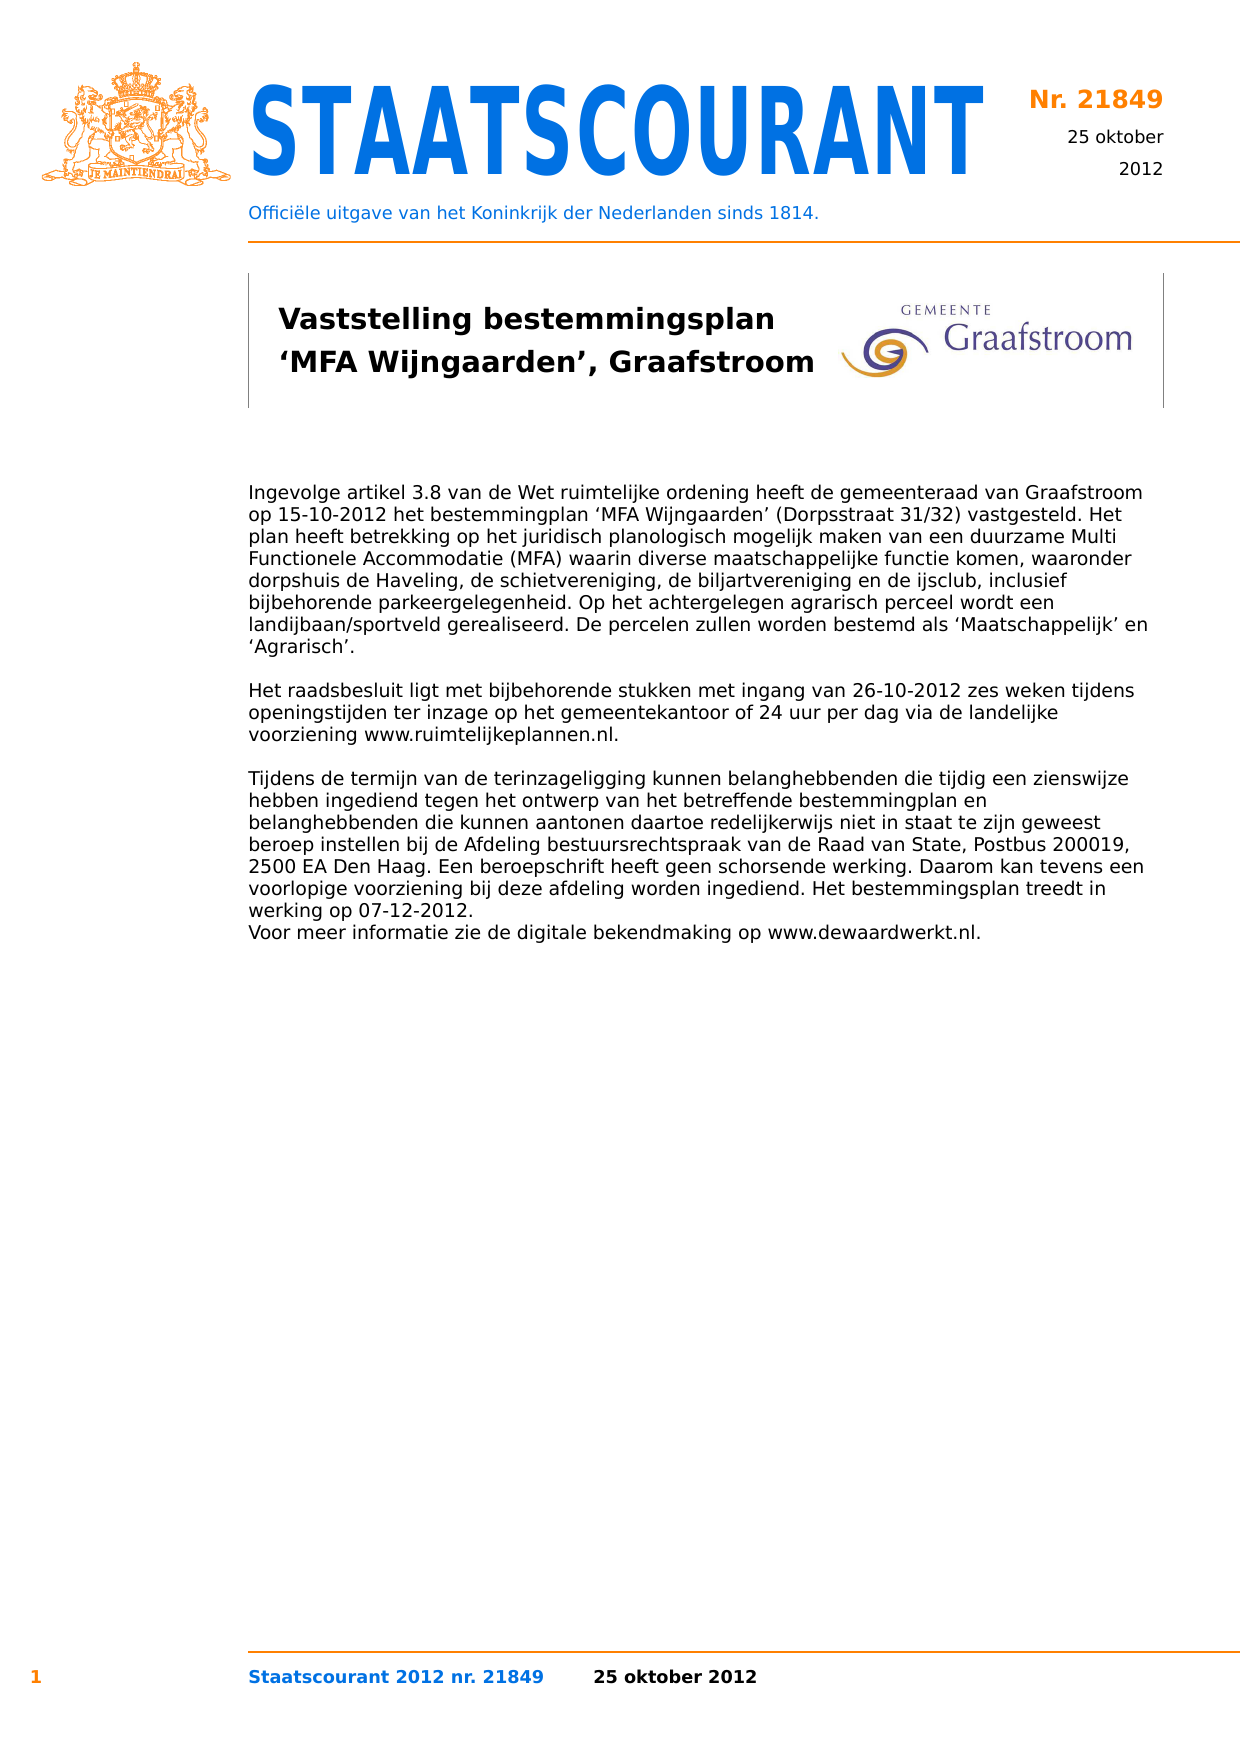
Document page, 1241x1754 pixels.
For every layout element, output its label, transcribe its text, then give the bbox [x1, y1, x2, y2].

picture [41, 62, 231, 186]
text Tijdens de termijn van de terinzageligging kunnen belanghebbenden die tijdig een zienswijze hebben ingediend tegen het ontwerp van het betreffende bestemmingplan en belanghebbenden die kunnen aantonen daartoe redelijkerwijs niet in staat te zijn geweest beroep instellen bij de Afdeling bestuursrechtspraak van de Raad van State, Postbus 200019, 2500 EA Den Haag. Een beroepschrift heeft geen schorsende werking. Daarom kan tevens een voorlopige voorziening bij deze afdeling worden ingediend. Het bestemmingsplan treedt in werking op 07-12-2012. [248, 768, 1163, 922]
table_cell Officiële uitgave van het Koninkrijk der Nederlanden sinds 1814. [248, 203, 1240, 241]
text Voor meer informatie zie de digitale bekendmaking op www.dewaardwerkt.nl. [248, 922, 1163, 944]
table_header Nr. 21849 [998, 62, 1240, 121]
subtitle Vaststelling bestemmingsplan ‘MFA Wijngaarden’, Graafstroom [249, 273, 1163, 408]
text Ingevolge artikel 3.8 van de Wet ruimtelijke ordening heeft de gemeenteraad van Graafstroom op 15-10-2012 het bestemmingplan ‘MFA Wijngaarden’ (Dorpsstraat 31/32) vastgesteld. Het plan heeft betrekking op het juridisch planologisch mogelijk maken van een duurzame Multi Functionele Accommodatie (MFA) waarin diverse maatschappelijke functie komen, waaronder dorpshuis de Haveling, de schietvereniging, de biljartvereniging en de ijsclub, inclusief bijbehorende parkeergelegenheid. Op het achtergelegen agrarisch perceel wordt een landijbaan/sportveld gerealiseerd. De percelen zullen worden bestemd als ‘Maatschappelijk’ en ‘Agrarisch’. [248, 482, 1163, 658]
text Het raadsbesluit ligt met bijbehorende stukken met ingang van 26-10-2012 zes weken tijdens openingstijden ter inzage op het gemeentekantoor of 24 uur per dag via de landelijke voorziening www.ruimtelijkeplannen.nl. [248, 680, 1163, 746]
table_header STAATSCOURANT [248, 62, 998, 203]
table_cell 2012 [998, 153, 1240, 203]
table_cell 25 oktober [998, 121, 1240, 153]
table_header [25, 62, 248, 241]
picture [838, 302, 1134, 380]
